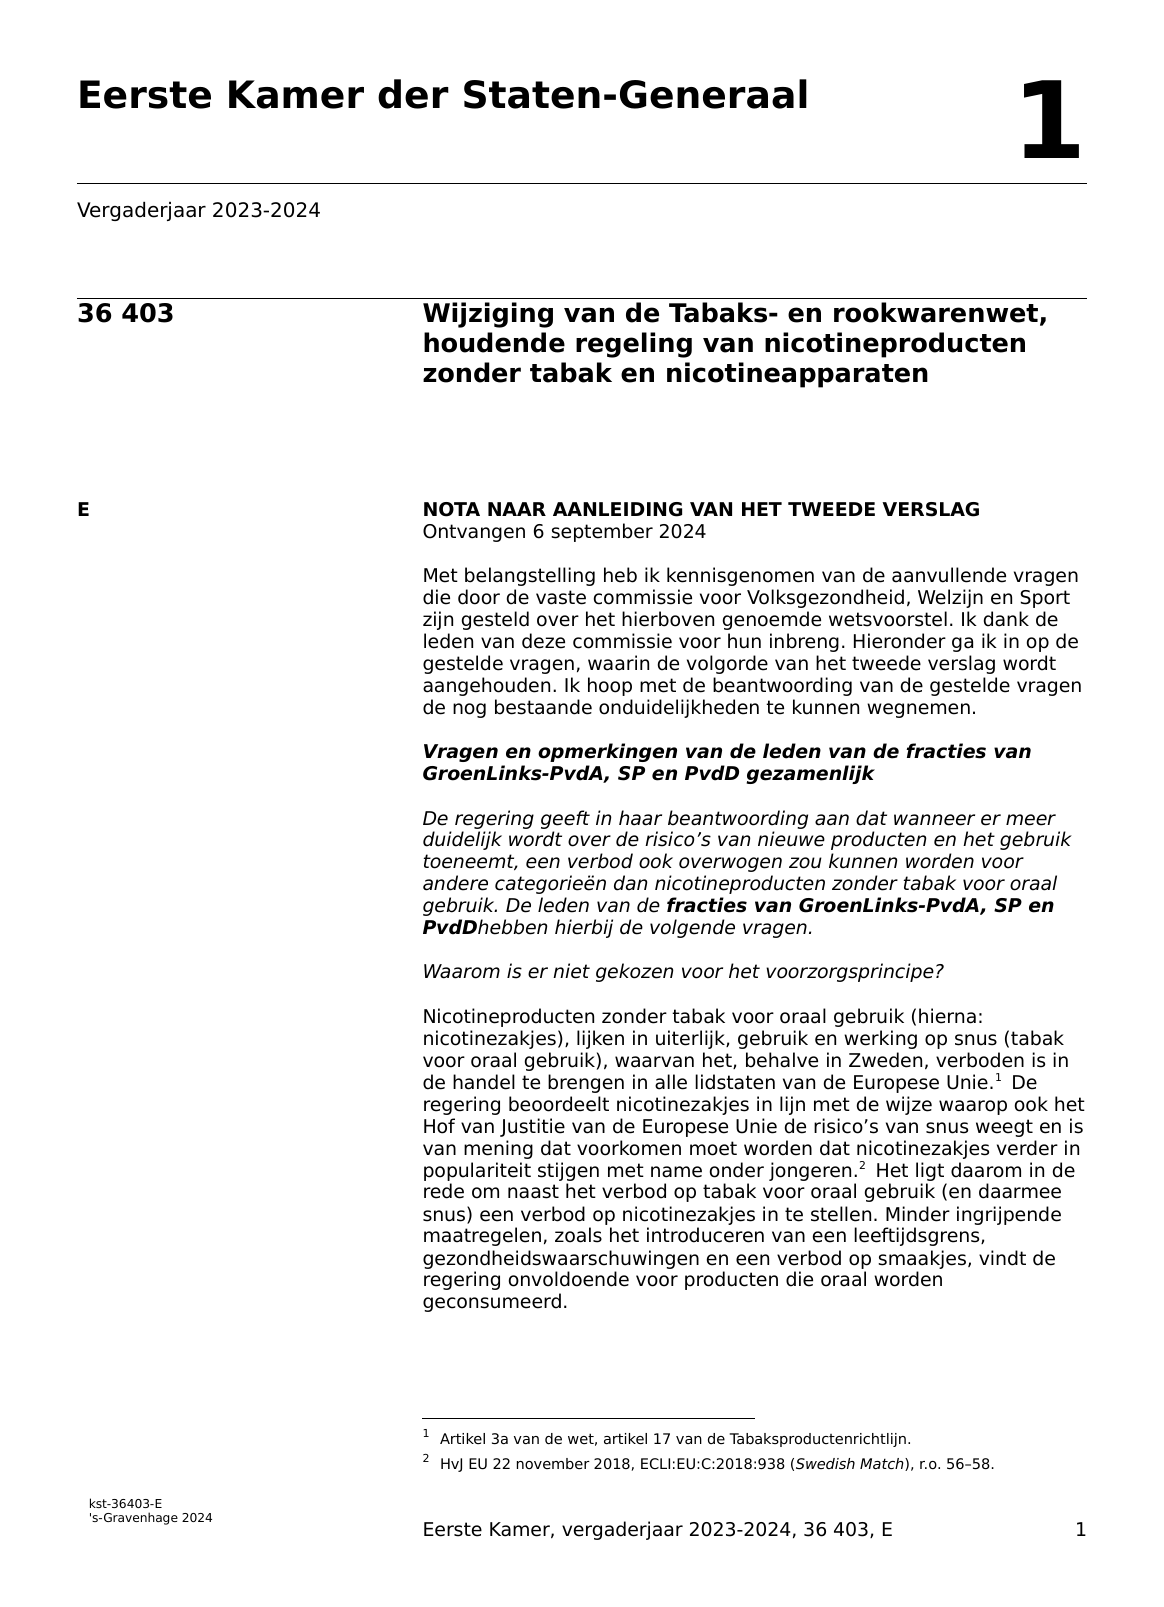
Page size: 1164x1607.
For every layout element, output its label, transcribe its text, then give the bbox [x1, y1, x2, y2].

subtitle E NOTA NAAR AANLEIDING VAN HET TWEEDE VERSLAG [77, 499, 1087, 521]
subtitle 36 403 Wijziging van de Tabaks- en rookwarenwet, houdende regeling van nicotineproducten zonder tabak en nicotineapparaten [77, 299, 1087, 388]
text Met belangstelling heb ik kennisgenomen van de aanvullende vragen die door de vaste commissie voor Volksgezondheid, Welzijn en Sport zijn gesteld over het hierboven genoemde wetsvoorstel. Ik dank de leden van deze commissie voor hun inbreng. Hieronder ga ik in op de gestelde vragen, waarin de volgorde van het tweede verslag wordt aangehouden. Ik hoop met de beantwoording van de gestelde vragen de nog bestaande onduidelijkheden te kunnen wegnemen. [422, 565, 1087, 719]
subtitle Waarom is er niet gekozen voor het voorzorgsprincipe? [422, 961, 1087, 983]
text Artikel 3a van de wet, artikel 17 van de Tabaksproductenrichtlijn. [422, 1427, 1087, 1449]
text Nicotineproducten zonder tabak voor oraal gebruik (hierna: nicotinezakjes), lijken in uiterlijk, gebruik en werking op snus (tabak voor oraal gebruik), waarvan het, behalve in Zweden, verboden is in de handel te brengen in alle lidstaten van de Europese Unie. De regering beoordeelt nicotinezakjes in lijn met de wijze waarop ook het Hof van Justitie van de Europese Unie de risico’s van snus weegt en is van mening dat voorkomen moet worden dat nicotinezakjes verder in populariteit stijgen met name onder jongeren. Het ligt daarom in de rede om naast het verbod op tabak voor oraal gebruik (en daarmee snus) een verbod op nicotinezakjes in te stellen. Minder ingrijpende maatregelen, zoals het introduceren van een leeftijdsgrens, gezondheidswaarschuwingen en een verbod op smaakjes, vindt de regering onvoldoende voor producten die oraal worden geconsumeerd. [422, 1006, 1087, 1313]
text kst-36403-E [88, 1497, 323, 1511]
subtitle Vragen en opmerkingen van de leden van de fracties van GroenLinks-PvdA, SP en PvdD gezamenlijk [422, 741, 1087, 785]
table_cell Vergaderjaar 2023-2024 [77, 184, 1087, 298]
text 's-Gravenhage 2024 [88, 1511, 323, 1525]
table_header Eerste Kamer der Staten-Generaal [77, 59, 886, 183]
text De regering geeft in haar beantwoording aan dat wanneer er meer duidelijk wordt over de risico’s van nieuwe producten en het gebruik toeneemt, een verbod ook overwogen zou kunnen worden voor andere categorieën dan nicotineproducten zonder tabak voor oraal gebruik. De leden van de fracties van GroenLinks-PvdA, SP en PvdDhebben hierbij de volgende vragen. [422, 807, 1087, 939]
text HvJ EU 22 november 2018, ECLI:EU:C:2018:938 (Swedish Match), r.o. 56–58. [422, 1452, 1087, 1474]
text Ontvangen 6 september 2024 [422, 521, 1087, 543]
table_header 1 [886, 59, 1087, 183]
